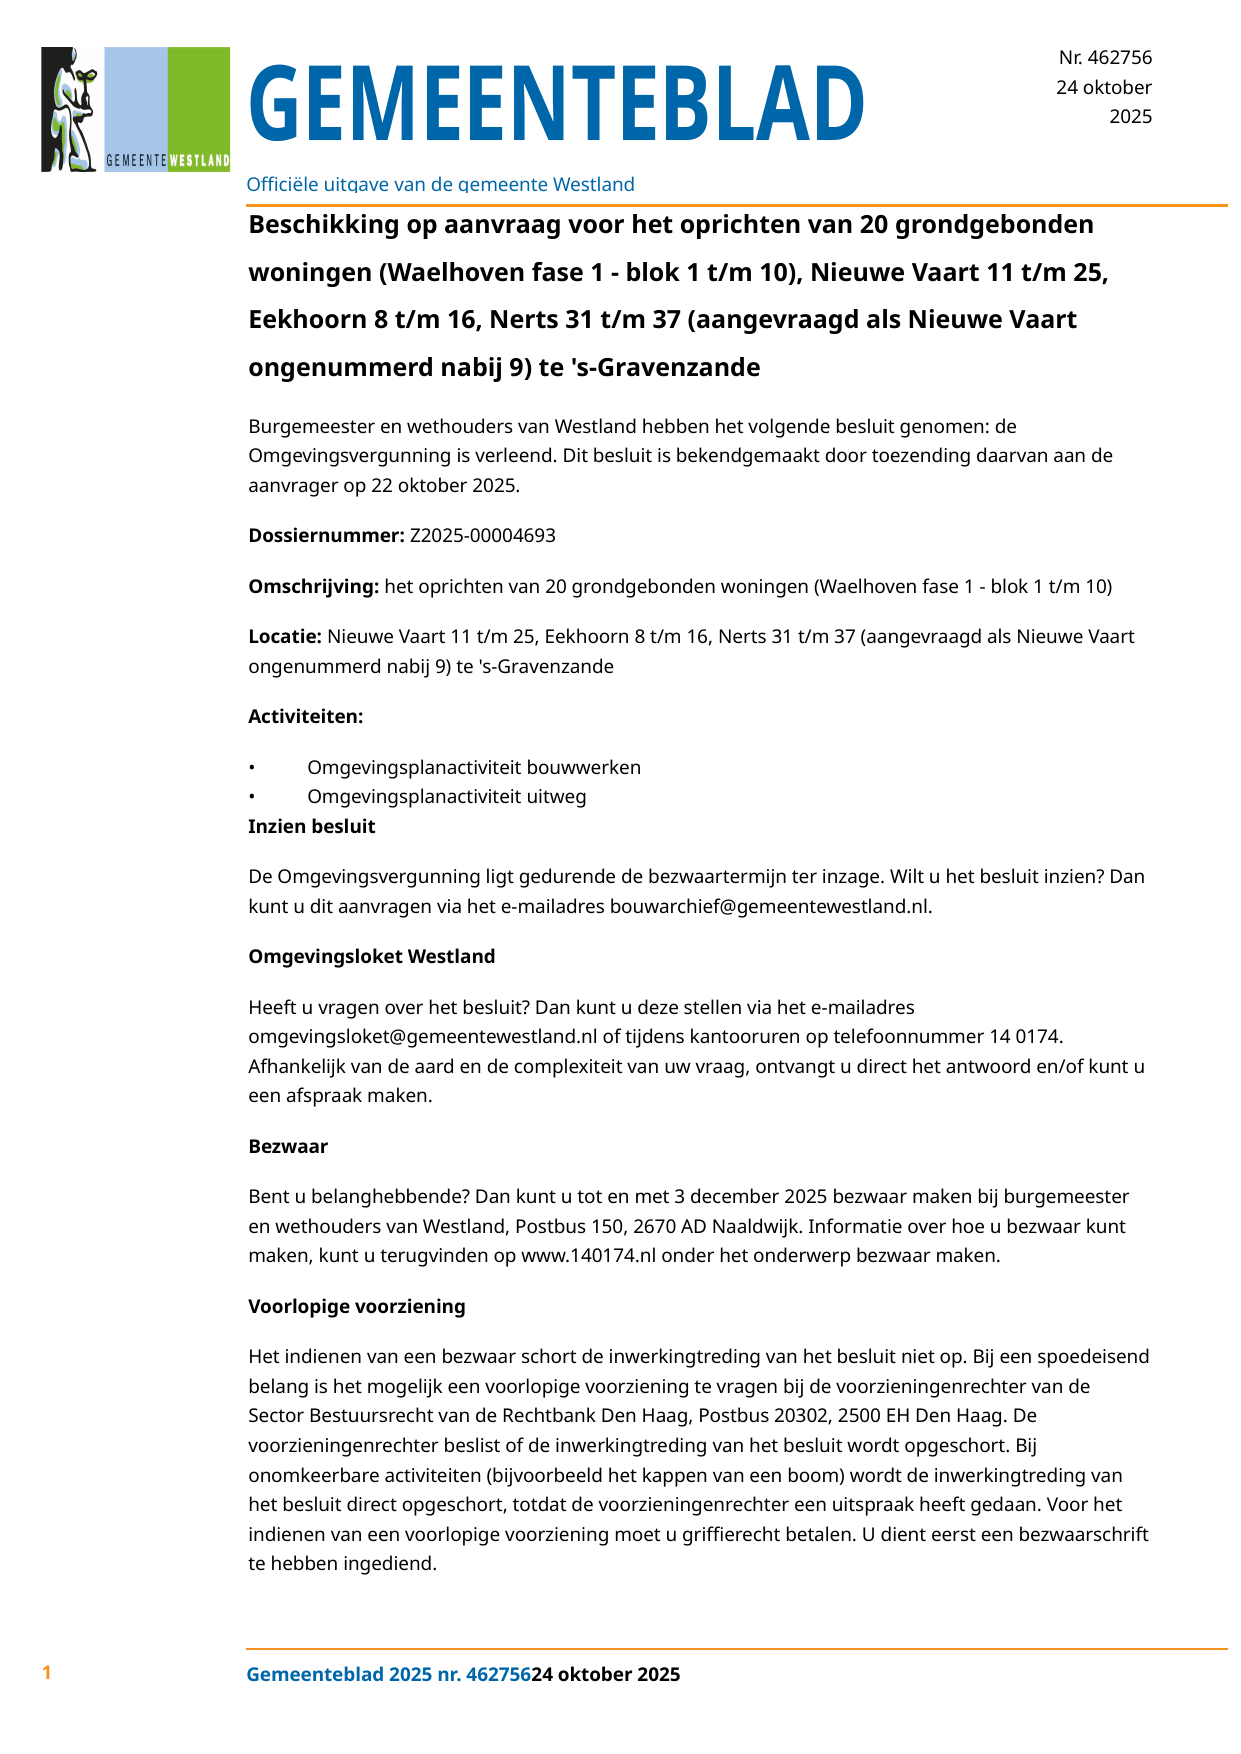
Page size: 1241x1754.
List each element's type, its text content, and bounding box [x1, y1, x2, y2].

text Activiteiten: [248, 703, 1152, 729]
text Bent u belanghebbende? Dan kunt u tot en met 3 december 2025 bezwaar maken bij burgemeester en wethouders van Westland, Postbus 150, 2670 AD Naaldwijk. Informatie over hoe u bezwaar kunt maken, kunt u terugvinden op www.140174.nl onder het onderwerp bezwaar maken. [248, 1183, 1152, 1268]
text Voorlopige voorziening [248, 1293, 1152, 1319]
picture [41, 47, 231, 172]
text Dossiernummer: Z2025-00004693 [248, 523, 1152, 548]
text Het indienen van een bezwaar schort de inwerkingtreding van het besluit niet op. Bij een spoedeisend belang is het mogelijk een voorlopige voorziening te vragen bij de voorzieningenrechter van de Sector Bestuursrecht van de Rechtbank Den Haag, Postbus 20302, 2500 EH Den Haag. De voorzieningenrechter beslist of de inwerkingtreding van het besluit wordt opgeschort. Bij onomkeerbare activiteiten (bijvoorbeeld het kappen van een boom) wordt de inwerkingtreding van het besluit direct opgeschort, totdat de voorzieningenrechter een uitspraak heeft gedaan. Voor het indienen van een voorlopige voorziening moet u griffierecht betalen. U dient eerst een bezwaarschrift te hebben ingediend. [248, 1343, 1152, 1576]
text Locatie: Nieuwe Vaart 11 t/m 25, Eekhoorn 8 t/m 16, Nerts 31 t/m 37 (aangevraagd als Nieuwe Vaart ongenummerd nabij 9) te 's-Gravenzande [248, 623, 1152, 679]
list Omgevingsplanactiviteit bouwwerken [248, 754, 1152, 780]
text Bezwaar [248, 1133, 1152, 1159]
text De Omgevingsvergunning ligt gedurende de bezwaartermijn ter inzage. Wilt u het besluit inzien? Dan kunt u dit aanvragen via het e-mailadres bouwarchief@gemeentewestland.nl. [248, 863, 1152, 919]
text Omschrijving: het oprichten van 20 grondgebonden woningen (Waelhoven fase 1 - blok 1 t/m 10) [248, 573, 1152, 599]
text Beschikking op aanvraag voor het oprichten van 20 grondgebonden woningen (Waelhoven fase 1 - blok 1 t/m 10), Nieuwe Vaart 11 t/m 25, Eekhoorn 8 t/m 16, Nerts 31 t/m 37 (aangevraagd als Nieuwe Vaart ongenummerd nabij 9) te 's-Gravenzande [248, 207, 1152, 384]
text Burgemeester en wethouders van Westland hebben het volgende besluit genomen: de Omgevingsvergunning is verleend. Dit besluit is bekendgemaakt door toezending daarvan aan de aanvrager op 22 oktober 2025. [248, 413, 1152, 498]
text Inzien besluit [248, 813, 1152, 839]
text Omgevingsloket Westland [248, 943, 1152, 969]
text Heeft u vragen over het besluit? Dan kunt u deze stellen via het e-mailadres omgevingsloket@gemeentewestland.nl of tijdens kantooruren op telefoonnummer 14 0174. Afhankelijk van de aard en de complexiteit van uw vraag, ontvangt u direct het antwoord en/of kunt u een afspraak maken. [248, 994, 1152, 1108]
list Omgevingsplanactiviteit uitweg [248, 783, 1152, 809]
